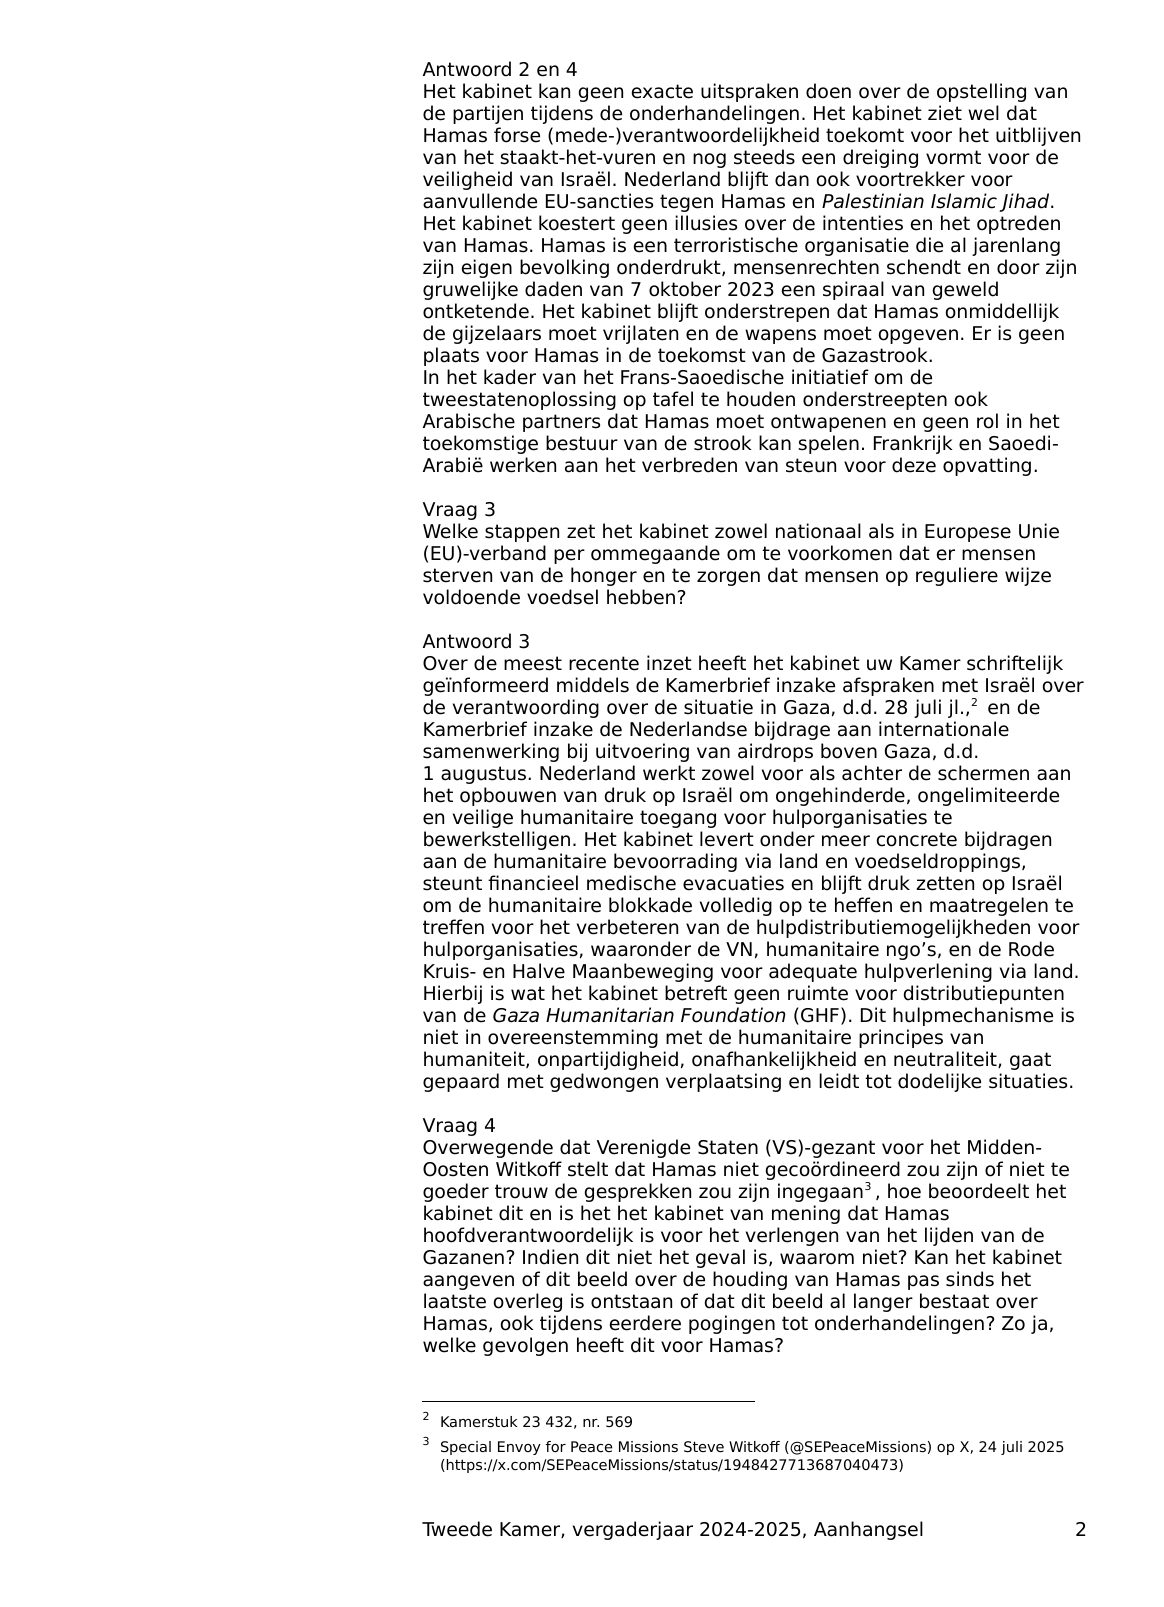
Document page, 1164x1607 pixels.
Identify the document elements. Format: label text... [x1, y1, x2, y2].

text Vraag 4 [422, 1115, 1087, 1137]
text Vraag 3 [422, 499, 1087, 521]
text Antwoord 3 [422, 631, 1087, 653]
text Welke stappen zet het kabinet zowel nationaal als in Europese Unie (EU)-verband per ommegaande om te voorkomen dat er mensen sterven van de honger en te zorgen dat mensen op reguliere wijze voldoende voedsel hebben? [422, 521, 1087, 609]
text In het kader van het Frans-Saoedische initiatief om de tweestatenoplossing op tafel te houden onderstreepten ook Arabische partners dat Hamas moet ontwapenen en geen rol in het toekomstige bestuur van de strook kan spelen. Frankrijk en Saoedi-Arabië werken aan het verbreden van steun voor deze opvatting. [422, 367, 1087, 477]
text Het kabinet kan geen exacte uitspraken doen over de opstelling van de partijen tijdens de onderhandelingen. Het kabinet ziet wel dat Hamas forse (mede-)verantwoordelijkheid toekomt voor het uitblijven van het staakt-het-vuren en nog steeds een dreiging vormt voor de veiligheid van Israël. Nederland blijft dan ook voortrekker voor aanvullende EU-sancties tegen Hamas en Palestinian Islamic Jihad. Het kabinet koestert geen illusies over de intenties en het optreden van Hamas. Hamas is een terroristische organisatie die al jarenlang zijn eigen bevolking onderdrukt, mensenrechten schendt en door zijn gruwelijke daden van 7 oktober 2023 een spiraal van geweld ontketende. Het kabinet blijft onderstrepen dat Hamas onmiddellijk de gijzelaars moet vrijlaten en de wapens moet opgeven. Er is geen plaats voor Hamas in de toekomst van de Gazastrook. [422, 81, 1087, 367]
text Overwegende dat Verenigde Staten (VS)-gezant voor het Midden-Oosten Witkoff stelt dat Hamas niet gecoördineerd zou zijn of niet te goeder trouw de gesprekken zou zijn ingegaan, hoe beoordeelt het kabinet dit en is het het kabinet van mening dat Hamas hoofdverantwoordelijk is voor het verlengen van het lijden van de Gazanen? Indien dit niet het geval is, waarom niet? Kan het kabinet aangeven of dit beeld over de houding van Hamas pas sinds het laatste overleg is ontstaan of dat dit beeld al langer bestaat over Hamas, ook tijdens eerdere pogingen tot onderhandelingen? Zo ja, welke gevolgen heeft dit voor Hamas? [422, 1137, 1087, 1356]
text Kamerstuk 23 432, nr. 569 [422, 1410, 1087, 1432]
text Special Envoy for Peace Missions Steve Witkoff (@SEPeaceMissions) op X, 24 juli 2025 (https://x.com/SEPeaceMissions/status/1948427713687040473) [422, 1435, 1087, 1474]
text Over de meest recente inzet heeft het kabinet uw Kamer schriftelijk geïnformeerd middels de Kamerbrief inzake afspraken met Israël over de verantwoording over de situatie in Gaza, d.d. 28 juli jl., en de Kamerbrief inzake de Nederlandse bijdrage aan internationale samenwerking bij uitvoering van airdrops boven Gaza, d.d. 1 augustus. Nederland werkt zowel voor als achter de schermen aan het opbouwen van druk op Israël om ongehinderde, ongelimiteerde en veilige humanitaire toegang voor hulporganisaties te bewerkstelligen. Het kabinet levert onder meer concrete bijdragen aan de humanitaire bevoorrading via land en voedseldroppings, steunt financieel medische evacuaties en blijft druk zetten op Israël om de humanitaire blokkade volledig op te heffen en maatregelen te treffen voor het verbeteren van de hulpdistributiemogelijkheden voor hulporganisaties, waaronder de VN, humanitaire ngo’s, en de Rode Kruis- en Halve Maanbeweging voor adequate hulpverlening via land. Hierbij is wat het kabinet betreft geen ruimte voor distributiepunten van de Gaza Humanitarian Foundation (GHF). Dit hulpmechanisme is niet in overeenstemming met de humanitaire principes van humaniteit, onpartijdigheid, onafhankelijkheid en neutraliteit, gaat gepaard met gedwongen verplaatsing en leidt tot dodelijke situaties. [422, 653, 1087, 1092]
text Antwoord 2 en 4 [422, 59, 1087, 81]
